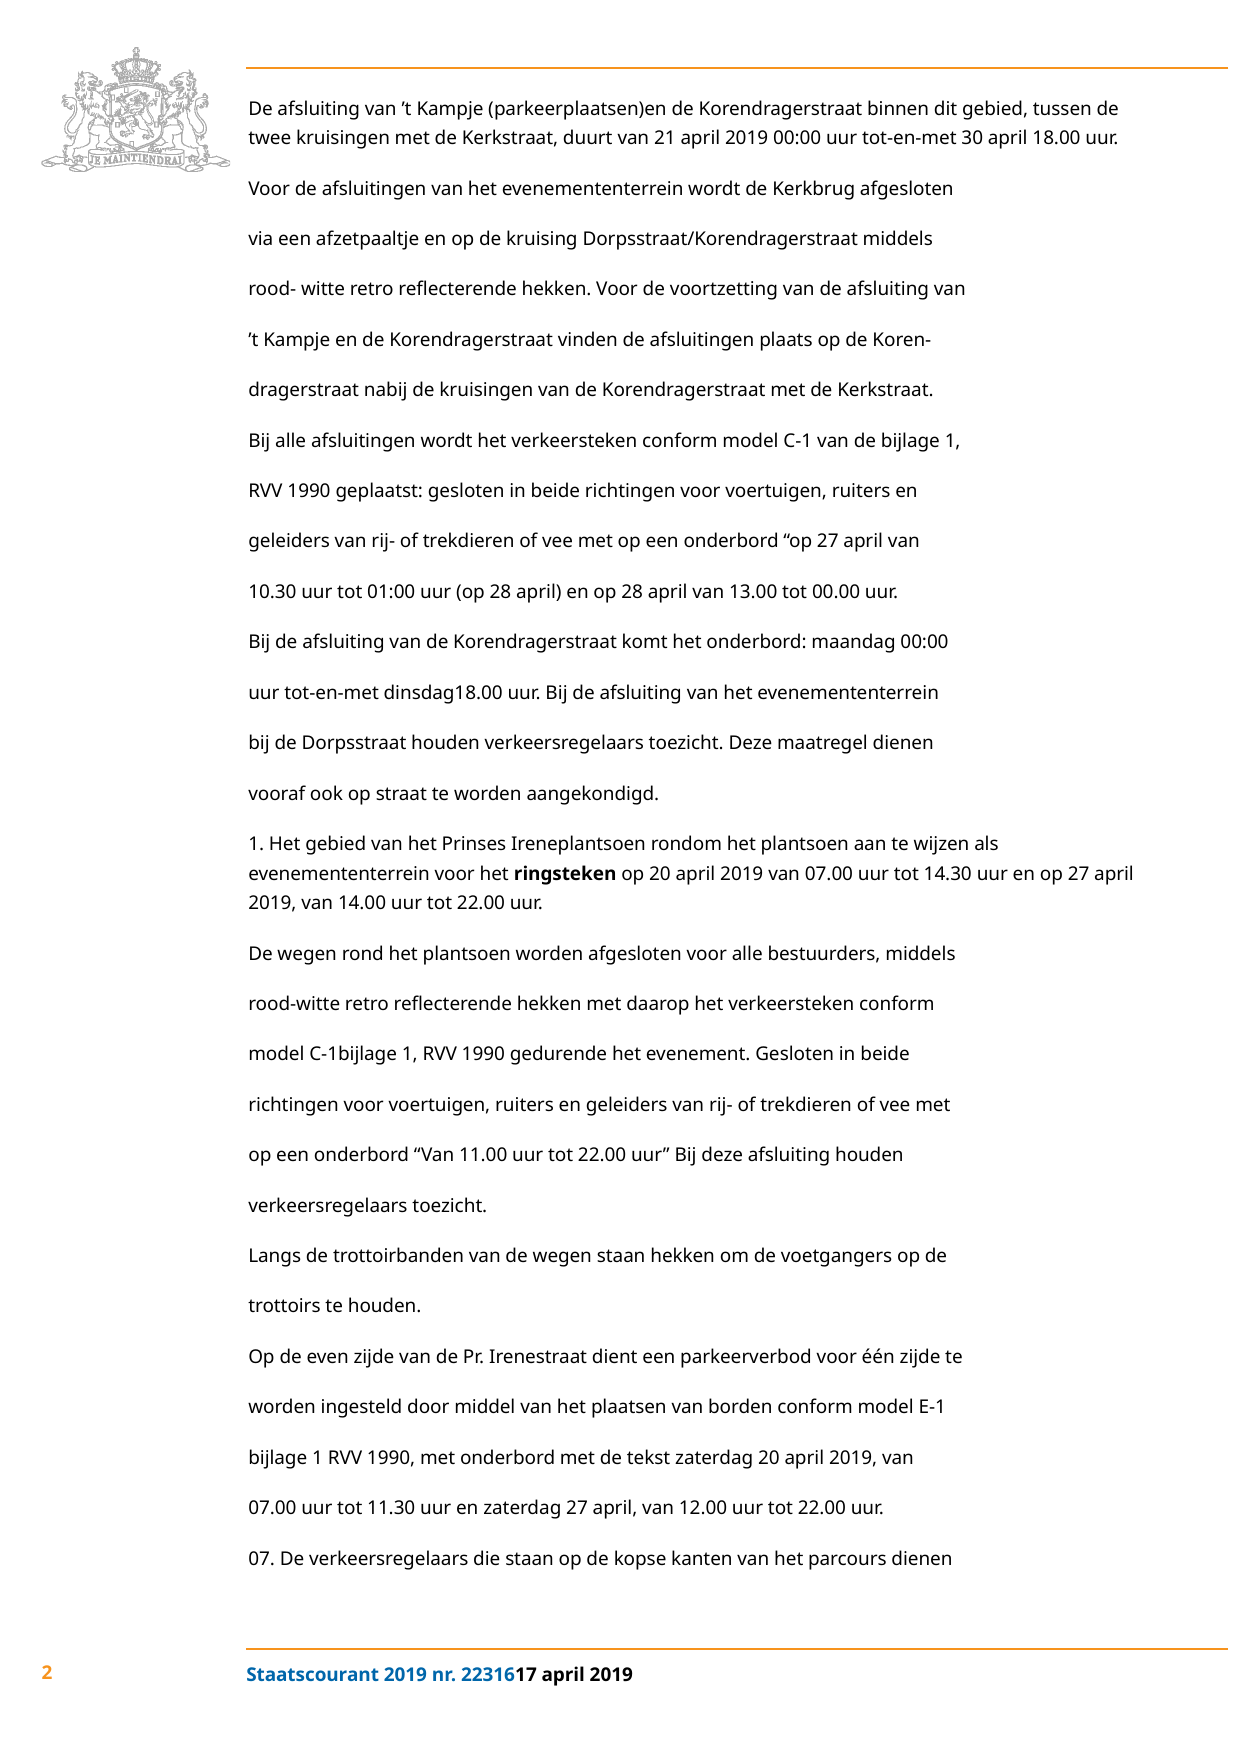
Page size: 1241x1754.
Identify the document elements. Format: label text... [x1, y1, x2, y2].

text 1. Het gebied van het Prinses Ireneplantsoen rondom het plantsoen aan te wijzen als evenemententerrein voor het ringsteken op 20 april 2019 van 07.00 uur tot 14.30 uur en op 27 april 2019, van 14.00 uur tot 22.00 uur. [248, 830, 1152, 915]
text worden ingesteld door middel van het plaatsen van borden conform model E-1 [248, 1393, 1152, 1419]
text 07.00 uur tot 11.30 uur en zaterdag 27 april, van 12.00 uur tot 22.00 uur. [248, 1494, 1152, 1520]
text uur tot-en-met dinsdag18.00 uur. Bij de afsluiting van het evenemententerrein [248, 679, 1152, 705]
text 07. De verkeersregelaars die staan op de kopse kanten van het parcours dienen [248, 1545, 1152, 1571]
text vooraf ook op straat te worden aangekondigd. [248, 780, 1152, 806]
text ’t Kampje en de Korendragerstraat vinden de afsluitingen plaats op de Koren- [248, 326, 1152, 352]
text rood-witte retro reflecterende hekken met daarop het verkeersteken conform [248, 990, 1152, 1016]
text bijlage 1 RVV 1990, met onderbord met de tekst zaterdag 20 april 2019, van [248, 1444, 1152, 1470]
text model C-1bijlage 1, RVV 1990 gedurende het evenement. Gesloten in beide [248, 1041, 1152, 1066]
text rood- witte retro reflecterende hekken. Voor de voortzetting van de afsluiting van [248, 276, 1152, 301]
text trottoirs te houden. [248, 1293, 1152, 1318]
text Bij alle afsluitingen wordt het verkeersteken conform model C-1 van de bijlage 1, [248, 427, 1152, 453]
text 10.30 uur tot 01:00 uur (op 28 april) en op 28 april van 13.00 tot 00.00 uur. [248, 578, 1152, 604]
text geleiders van rij- of trekdieren of vee met op een onderbord “op 27 april van [248, 528, 1152, 553]
text RVV 1990 geplaatst: gesloten in beide richtingen voor voertuigen, ruiters en [248, 477, 1152, 503]
text verkeersregelaars toezicht. [248, 1192, 1152, 1218]
text Op de even zijde van de Pr. Irenestraat dient een parkeerverbod voor één zijde te [248, 1343, 1152, 1369]
text dragerstraat nabij de kruisingen van de Korendragerstraat met de Kerkstraat. [248, 376, 1152, 402]
picture [41, 47, 231, 172]
text Langs de trottoirbanden van de wegen staan hekken om de voetgangers op de [248, 1242, 1152, 1268]
text De wegen rond het plantsoen worden afgesloten voor alle bestuurders, middels [248, 940, 1152, 966]
text Voor de afsluitingen van het evenemententerrein wordt de Kerkbrug afgesloten [248, 175, 1152, 201]
text Bij de afsluiting van de Korendragerstraat komt het onderbord: maandag 00:00 [248, 628, 1152, 654]
text via een afzetpaaltje en op de kruising Dorpsstraat/Korendragerstraat middels [248, 225, 1152, 251]
text richtingen voor voertuigen, ruiters en geleiders van rij- of trekdieren of vee met [248, 1091, 1152, 1117]
text De afsluiting van ’t Kampje (parkeerplaatsen)en de Korendragerstraat binnen dit gebied, tussen de twee kruisingen met de Kerkstraat, duurt van 21 april 2019 00:00 uur tot-en-met 30 april 18.00 uur. [248, 95, 1152, 150]
text bij de Dorpsstraat houden verkeersregelaars toezicht. Deze maatregel dienen [248, 729, 1152, 755]
text op een onderbord “Van 11.00 uur tot 22.00 uur” Bij deze afsluiting houden [248, 1141, 1152, 1167]
